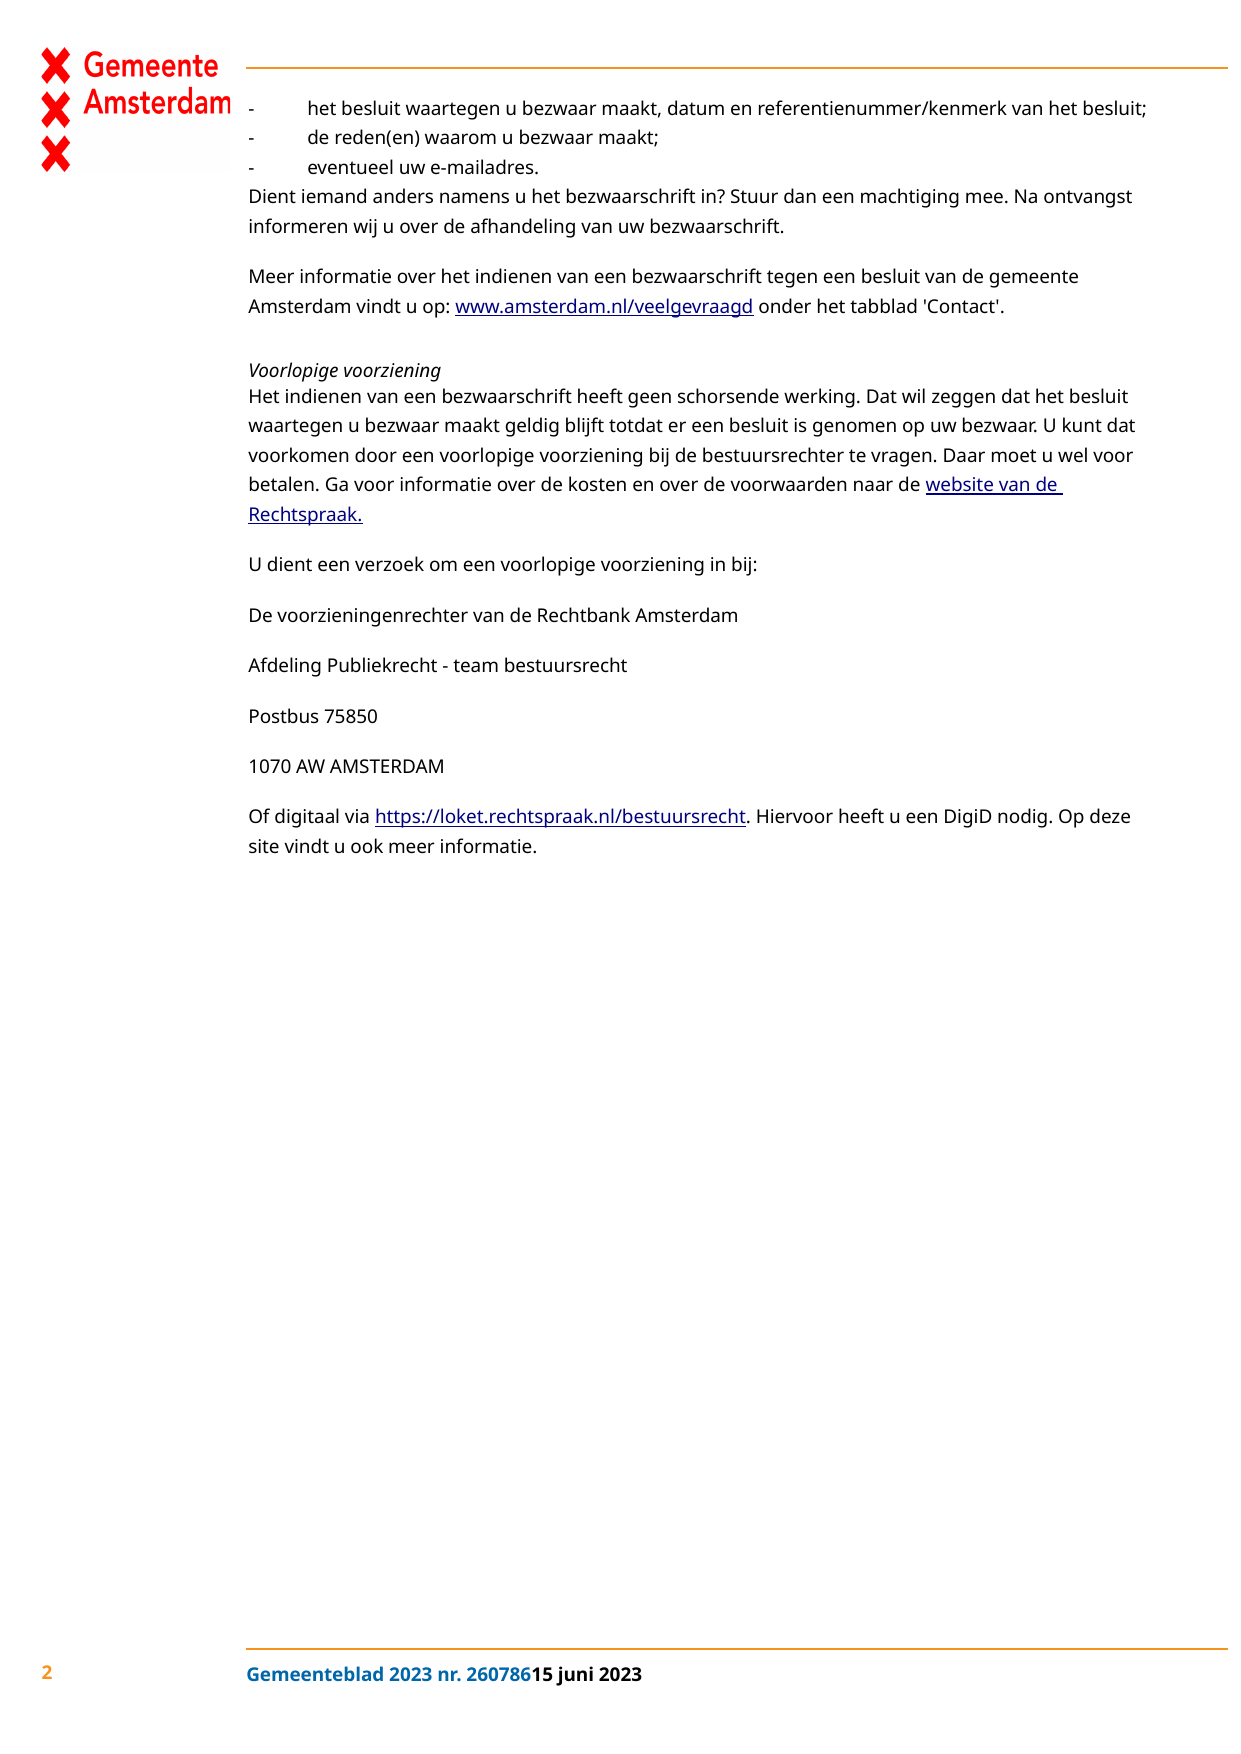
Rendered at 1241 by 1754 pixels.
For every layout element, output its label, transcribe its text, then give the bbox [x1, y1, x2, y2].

text Meer informatie over het indienen van een bezwaarschrift tegen een besluit van de gemeente Amsterdam vindt u op: www.amsterdam.nl/veelgevraagd onder het tabblad 'Contact'. [248, 263, 1152, 319]
text U dient een verzoek om een voorlopige voorziening in bij: [248, 552, 1152, 577]
picture [41, 47, 231, 172]
text De voorzieningenrechter van de Rechtbank Amsterdam [248, 602, 1152, 628]
list eventueel uw e-mailadres. [248, 154, 1152, 180]
text Of digitaal via https://loket.rechtspraak.nl/bestuursrecht. Hiervoor heeft u een DigiD nodig. Op deze site vindt u ook meer informatie. [248, 804, 1152, 859]
text Dient iemand anders namens u het bezwaarschrift in? Stuur dan een machtiging mee. Na ontvangst informeren wij u over de afhandeling van uw bezwaarschrift. [248, 183, 1152, 239]
text Het indienen van een bezwaarschrift heeft geen schorsende werking. Dat wil zeggen dat het besluit waartegen u bezwaar maakt geldig blijft totdat er een besluit is genomen op uw bezwaar. U kunt dat voorkomen door een voorlopige voorziening bij de bestuursrechter te vragen. Daar moet u wel voor betalen. Ga voor informatie over de kosten en over de voorwaarden naar de website van de Rechtspraak. [248, 383, 1152, 527]
list het besluit waartegen u bezwaar maakt, datum en referentienummer/kenmerk van het besluit; [248, 95, 1152, 121]
text Voorlopige voorziening [248, 357, 1152, 383]
text Afdeling Publiekrecht - team bestuursrecht [248, 652, 1152, 678]
list de reden(en) waarom u bezwaar maakt; [248, 124, 1152, 150]
text Postbus 75850 [248, 703, 1152, 728]
text 1070 AW AMSTERDAM [248, 753, 1152, 779]
